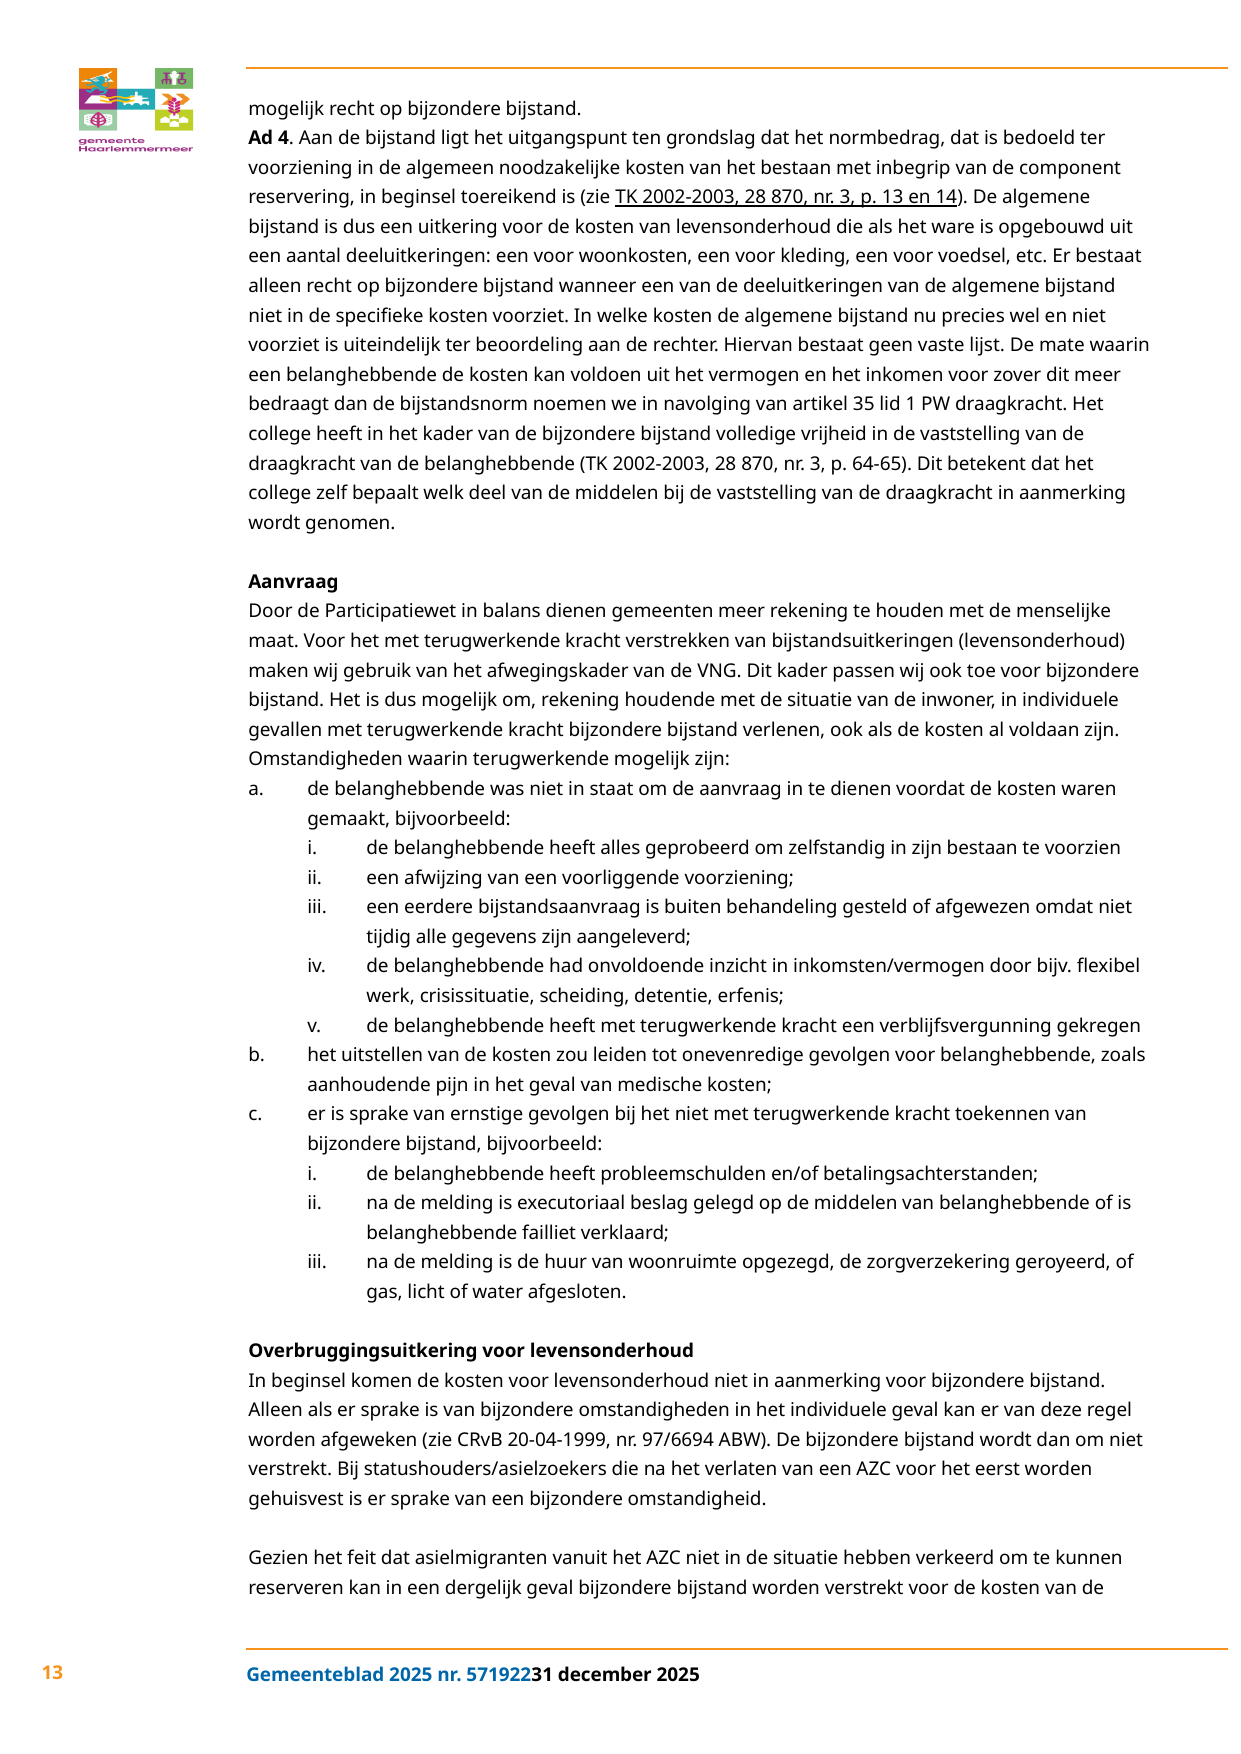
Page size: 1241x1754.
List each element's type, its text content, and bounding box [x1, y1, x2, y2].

text Door de Participatiewet in balans dienen gemeenten meer rekening te houden met de menselijke maat. Voor het met terugwerkende kracht verstrekken van bijstandsuitkeringen (levensonderhoud) maken wij gebruik van het afwegingskader van de VNG. Dit kader passen wij ook toe voor bijzondere bijstand. Het is dus mogelijk om, rekening houdende met de situatie van de inwoner, in individuele gevallen met terugwerkende kracht bijzondere bijstand verlenen, ook als de kosten al voldaan zijn. Omstandigheden waarin terugwerkende mogelijk zijn: [248, 598, 1152, 771]
list na de melding is executoriaal beslag gelegd op de middelen van belanghebbende of is belanghebbende failliet verklaard; [307, 1189, 1152, 1245]
picture [41, 47, 231, 172]
text Aanvraag [248, 568, 1152, 594]
list de belanghebbende had onvoldoende inzicht in inkomsten/vermogen door bijv. flexibel werk, crisissituatie, scheiding, detentie, erfenis; [307, 953, 1152, 1008]
list de belanghebbende heeft probleemschulden en/of betalingsachterstanden; [307, 1160, 1152, 1186]
list een eerdere bijstandsaanvraag is buiten behandeling gesteld of afgewezen omdat niet tijdig alle gegevens zijn aangeleverd; [307, 893, 1152, 949]
list een afwijzing van een voorliggende voorziening; [307, 864, 1152, 890]
list de belanghebbende heeft alles geprobeerd om zelfstandig in zijn bestaan te voorzien [307, 834, 1152, 860]
list de belanghebbende heeft met terugwerkende kracht een verblijfsvergunning gekregen [307, 1012, 1152, 1038]
list de belanghebbende was niet in staat om de aanvraag in te dienen voordat de kosten waren gemaakt, bijvoorbeeld: [248, 775, 1152, 831]
text Gezien het feit dat asielmigranten vanuit het AZC niet in de situatie hebben verkeerd om te kunnen reserveren kan in een dergelijk geval bijzondere bijstand worden verstrekt voor de kosten van de [248, 1544, 1152, 1600]
text Ad 4. Aan de bijstand ligt het uitgangspunt ten grondslag dat het normbedrag, dat is bedoeld ter voorziening in de algemeen noodzakelijke kosten van het bestaan met inbegrip van de component reservering, in beginsel toereikend is (zie TK 2002-2003, 28 870, nr. 3, p. 13 en 14). De algemene bijstand is dus een uitkering voor de kosten van levensonderhoud die als het ware is opgebouwd uit een aantal deeluitkeringen: een voor woonkosten, een voor kleding, een voor voedsel, etc. Er bestaat alleen recht op bijzondere bijstand wanneer een van de deeluitkeringen van de algemene bijstand niet in de specifieke kosten voorziet. In welke kosten de algemene bijstand nu precies wel en niet voorziet is uiteindelijk ter beoordeling aan de rechter. Hiervan bestaat geen vaste lijst. De mate waarin een belanghebbende de kosten kan voldoen uit het vermogen en het inkomen voor zover dit meer bedraagt dan de bijstandsnorm noemen we in navolging van artikel 35 lid 1 PW draagkracht. Het college heeft in het kader van de bijzondere bijstand volledige vrijheid in de vaststelling van de draagkracht van de belanghebbende (TK 2002-2003, 28 870, nr. 3, p. 64-65). Dit betekent dat het college zelf bepaalt welk deel van de middelen bij de vaststelling van de draagkracht in aanmerking wordt genomen. [248, 124, 1152, 535]
text Overbruggingsuitkering voor levensonderhoud [248, 1337, 1152, 1363]
text mogelijk recht op bijzondere bijstand. [248, 95, 1152, 121]
list na de melding is de huur van woonruimte opgezegd, de zorgverzekering geroyeerd, of gas, licht of water afgesloten. [307, 1248, 1152, 1304]
text In beginsel komen de kosten voor levensonderhoud niet in aanmerking voor bijzondere bijstand. Alleen als er sprake is van bijzondere omstandigheden in het individuele geval kan er van deze regel worden afgeweken (zie CRvB 20-04-1999, nr. 97/6694 ABW). De bijzondere bijstand wordt dan om niet verstrekt. Bij statushouders/asielzoekers die na het verlaten van een AZC voor het eerst worden gehuisvest is er sprake van een bijzondere omstandigheid. [248, 1367, 1152, 1511]
list er is sprake van ernstige gevolgen bij het niet met terugwerkende kracht toekennen van bijzondere bijstand, bijvoorbeeld: [248, 1101, 1152, 1156]
list het uitstellen van de kosten zou leiden tot onevenredige gevolgen voor belanghebbende, zoals aanhoudende pijn in het geval van medische kosten; [248, 1041, 1152, 1097]
